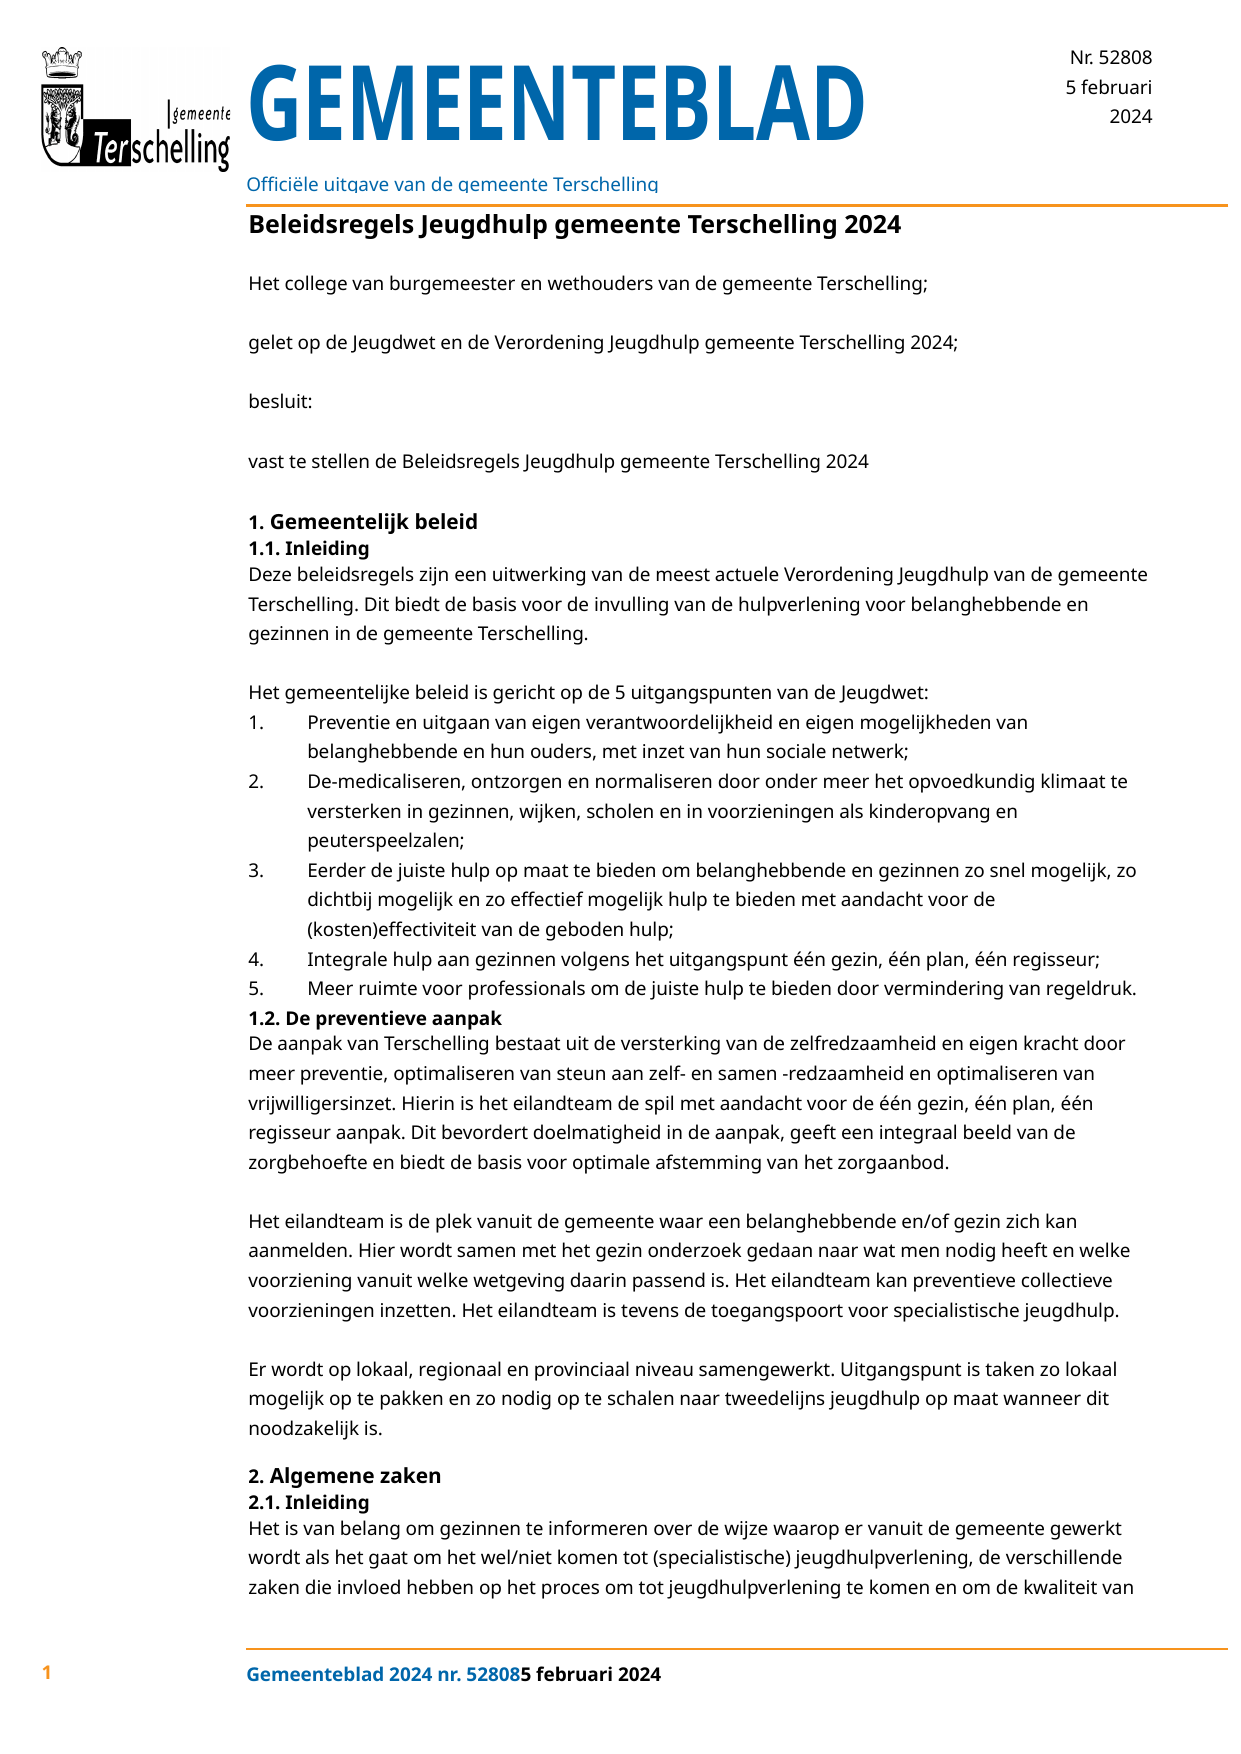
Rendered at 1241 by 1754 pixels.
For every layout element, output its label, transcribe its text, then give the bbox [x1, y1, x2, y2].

list Eerder de juiste hulp op maat te bieden om belanghebbende en gezinnen zo snel mogelijk, zo dichtbij mogelijk en zo effectief mogelijk hulp te bieden met aandacht voor de (kosten)effectiviteit van de geboden hulp; [248, 857, 1152, 942]
list Preventie en uitgaan van eigen verantwoordelijkheid en eigen mogelijkheden van belanghebbende en hun ouders, met inzet van hun sociale netwerk; [248, 709, 1152, 764]
text gelet op de Jeugdwet en de Verordening Jeugdhulp gemeente Terschelling 2024; [248, 329, 1152, 355]
picture [41, 47, 231, 172]
text Het eilandteam is de plek vanuit de gemeente waar een belanghebbende en/of gezin zich kan aanmelden. Hier wordt samen met het gezin onderzoek gedaan naar wat men nodig heeft en welke voorziening vanuit welke wetgeving daarin passend is. Het eilandteam kan preventieve collectieve voorzieningen inzetten. Het eilandteam is tevens de toegangspoort voor specialistische jeugdhulp. [248, 1208, 1152, 1323]
text 1.2. De preventieve aanpak [248, 1005, 1152, 1031]
text besluit: [248, 389, 1152, 414]
text Het gemeentelijke beleid is gericht op de 5 uitgangspunten van de Jeugdwet: [248, 679, 1152, 705]
list Meer ruimte voor professionals om de juiste hulp te bieden door vermindering van regeldruk. [248, 975, 1152, 1001]
text vast te stellen de Beleidsregels Jeugdhulp gemeente Terschelling 2024 [248, 448, 1152, 473]
list De-medicaliseren, ontzorgen en normaliseren door onder meer het opvoedkundig klimaat te versterken in gezinnen, wijken, scholen en in voorzieningen als kinderopvang en peuterspeelzalen; [248, 768, 1152, 853]
text Beleidsregels Jeugdhulp gemeente Terschelling 2024 [248, 207, 1152, 241]
text Er wordt op lokaal, regionaal en provinciaal niveau samengewerkt. Uitgangspunt is taken zo lokaal mogelijk op te pakken en zo nodig op te schalen naar tweedelijns jeugdhulp op maat wanneer dit noodzakelijk is. [248, 1356, 1152, 1441]
text 2. Algemene zaken [248, 1461, 1152, 1489]
list Integrale hulp aan gezinnen volgens het uitgangspunt één gezin, één plan, één regisseur; [248, 946, 1152, 971]
text Deze beleidsregels zijn een uitwerking van de meest actuele Verordening Jeugdhulp van de gemeente Terschelling. Dit biedt de basis voor de invulling van de hulpverlening voor belanghebbende en gezinnen in de gemeente Terschelling. [248, 561, 1152, 646]
text 1.1. Inleiding [248, 535, 1152, 561]
text 1. Gemeentelijk beleid [248, 507, 1152, 535]
text Het is van belang om gezinnen te informeren over de wijze waarop er vanuit de gemeente gewerkt wordt als het gaat om het wel/niet komen tot (specialistische) jeugdhulpverlening, de verschillende zaken die invloed hebben op het proces om tot jeugdhulpverlening te komen en om de kwaliteit van [248, 1515, 1152, 1600]
text Het college van burgemeester en wethouders van de gemeente Terschelling; [248, 270, 1152, 296]
text 2.1. Inleiding [248, 1489, 1152, 1515]
text De aanpak van Terschelling bestaat uit de versterking van de zelfredzaamheid en eigen kracht door meer preventie, optimaliseren van steun aan zelf- en samen -redzaamheid en optimaliseren van vrijwilligersinzet. Hierin is het eilandteam de spil met aandacht voor de één gezin, één plan, één regisseur aanpak. Dit bevordert doelmatigheid in de aanpak, geeft een integraal beeld van de zorgbehoefte en biedt de basis voor optimale afstemming van het zorgaanbod. [248, 1031, 1152, 1175]
